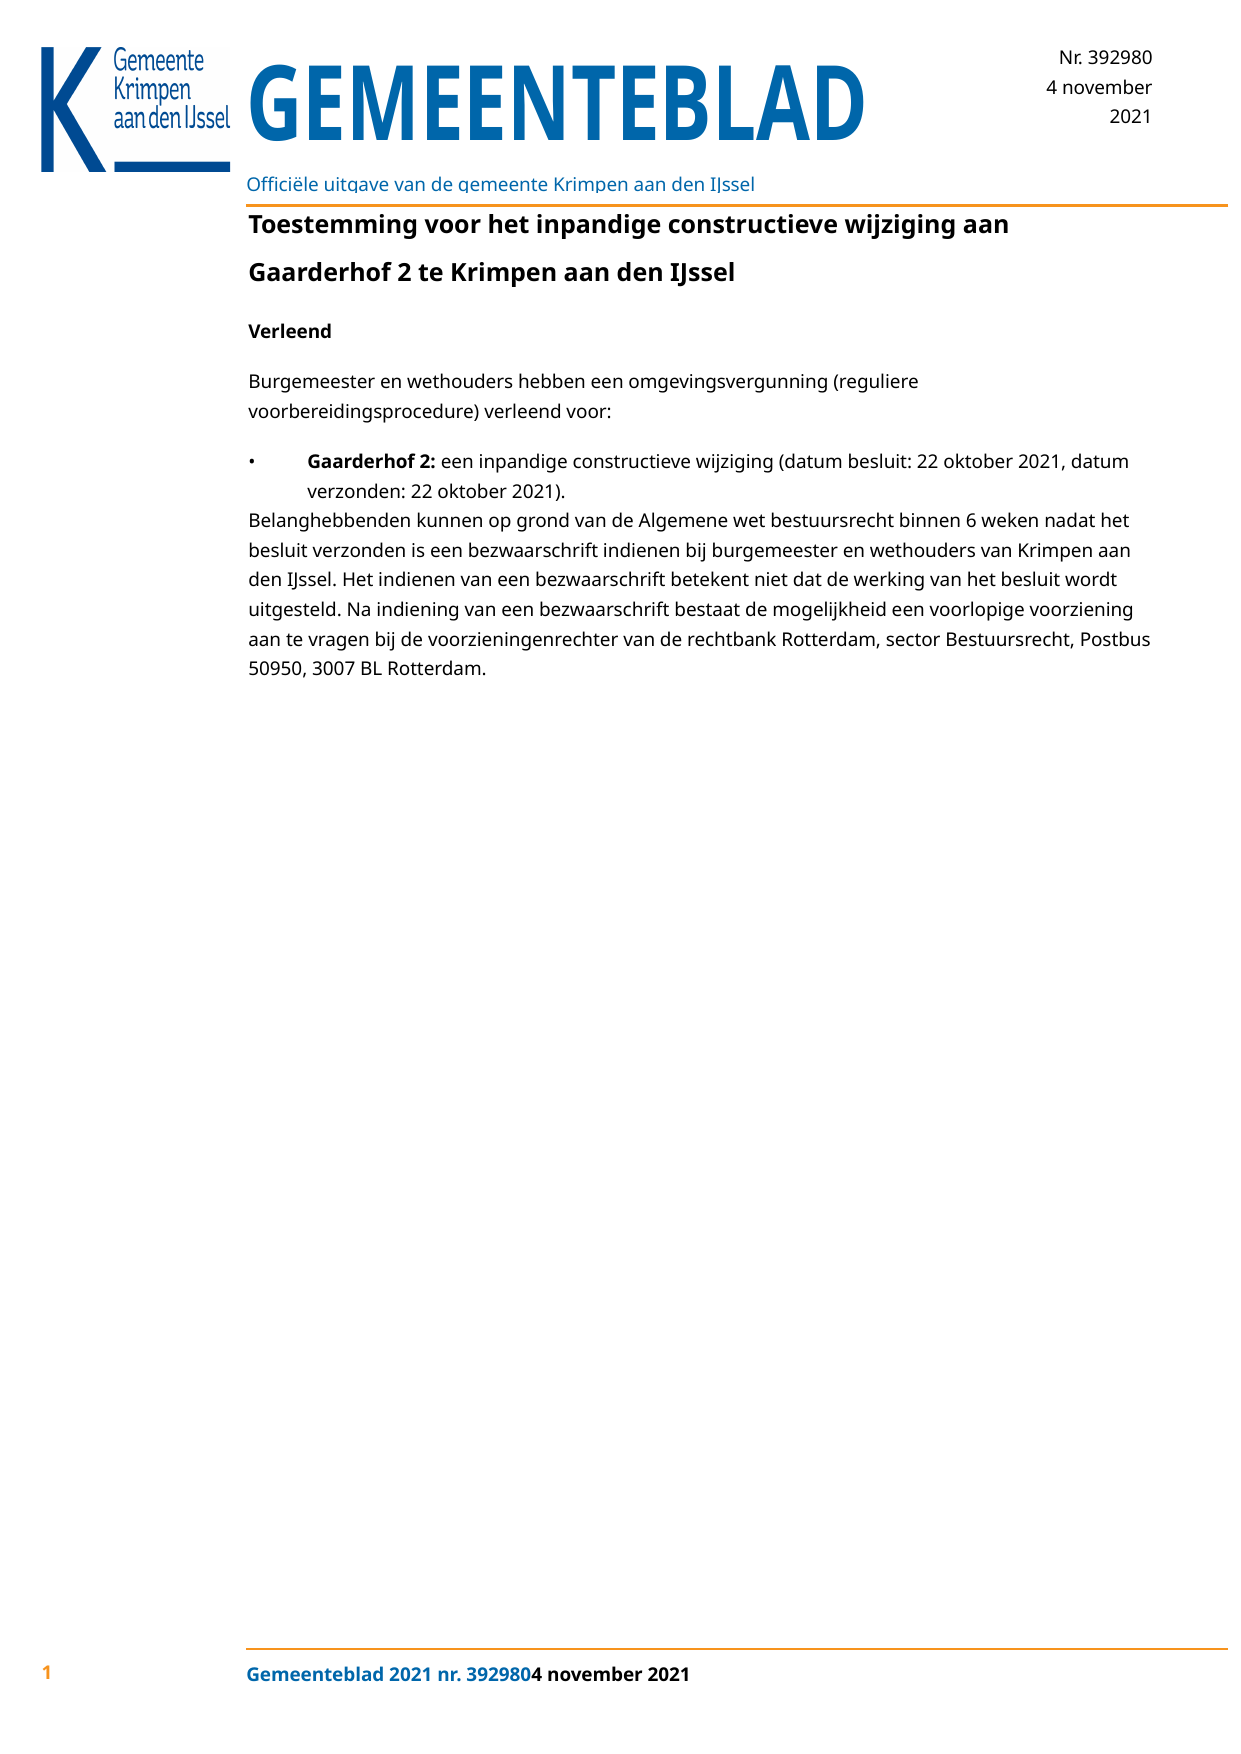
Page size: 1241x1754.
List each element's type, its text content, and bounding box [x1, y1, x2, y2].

text Toestemming voor het inpandige constructieve wijziging aan Gaarderhof 2 te Krimpen aan den IJssel [248, 207, 1152, 288]
picture [41, 47, 231, 172]
list Gaarderhof 2: een inpandige constructieve wijziging (datum besluit: 22 oktober 2021, datum verzonden: 22 oktober 2021). [248, 448, 1152, 504]
text Verleend [248, 318, 1152, 344]
text Belanghebbenden kunnen op grond van de Algemene wet bestuursrecht binnen 6 weken nadat het besluit verzonden is een bezwaarschrift indienen bij burgemeester en wethouders van Krimpen aan den IJssel. Het indienen van een bezwaarschrift betekent niet dat de werking van het besluit wordt uitgesteld. Na indiening van een bezwaarschrift bestaat de mogelijkheid een voorlopige voorziening aan te vragen bij de voorzieningenrechter van de rechtbank Rotterdam, sector Bestuursrecht, Postbus 50950, 3007 BL Rotterdam. [248, 507, 1152, 681]
text Burgemeester en wethouders hebben een omgevingsvergunning (reguliere voorbereidingsprocedure) verleend voor: [248, 368, 1152, 424]
